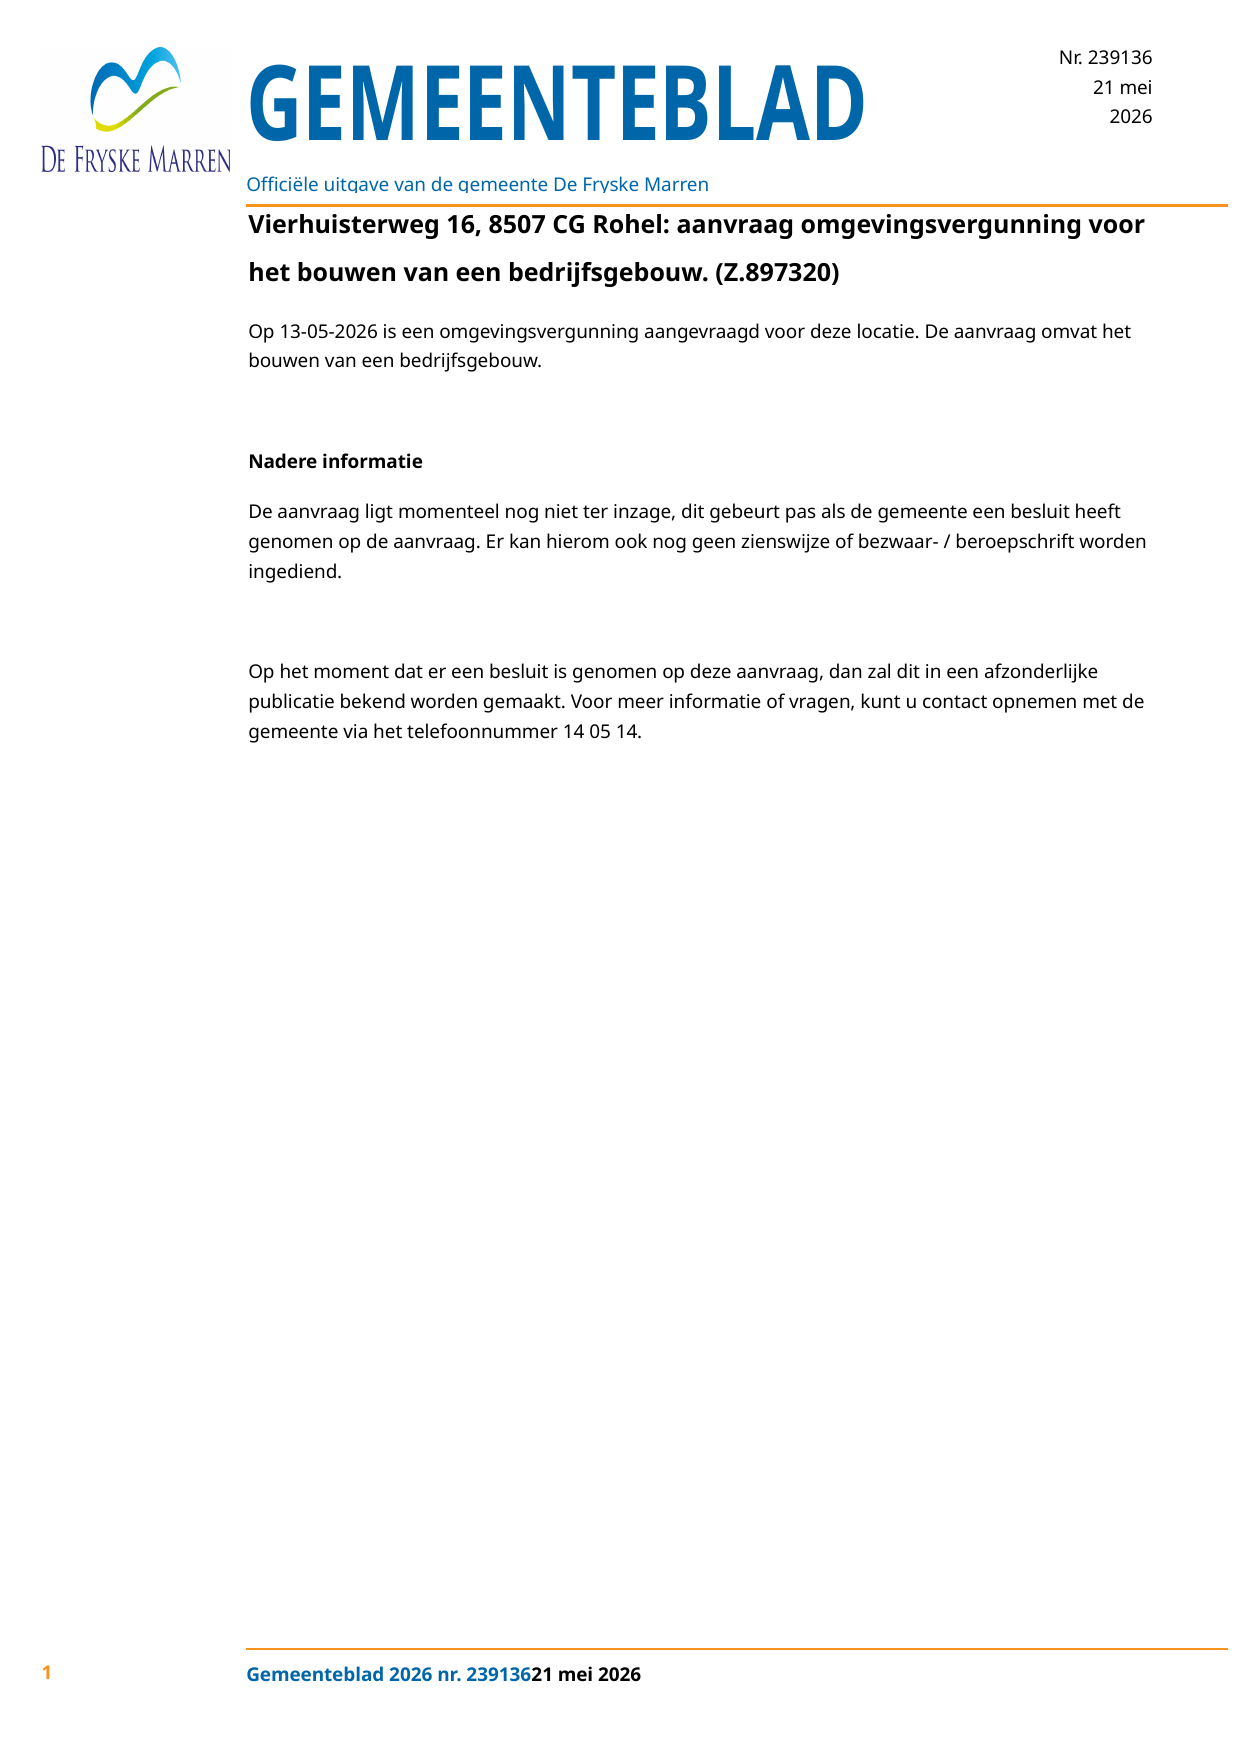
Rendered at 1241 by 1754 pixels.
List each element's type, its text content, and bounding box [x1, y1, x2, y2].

text De aanvraag ligt momenteel nog niet ter inzage, dit gebeurt pas als de gemeente een besluit heeft genomen op de aanvraag. Er kan hierom ook nog geen zienswijze of bezwaar- / beroepschrift worden ingediend. [248, 499, 1152, 584]
text Op het moment dat er een besluit is genomen op deze aanvraag, dan zal dit in een afzonderlijke publicatie bekend worden gemaakt. Voor meer informatie of vragen, kunt u contact opnemen met de gemeente via het telefoonnummer 14 05 14. [248, 659, 1152, 744]
text Vierhuisterweg 16, 8507 CG Rohel: aanvraag omgevingsvergunning voor het bouwen van een bedrijfsgebouw. (Z.897320) [248, 207, 1152, 288]
text Nadere informatie [248, 448, 1152, 474]
picture [41, 47, 231, 172]
text Op 13-05-2026 is een omgevingsvergunning aangevraagd voor deze locatie. De aanvraag omvat het bouwen van een bedrijfsgebouw. [248, 318, 1152, 373]
